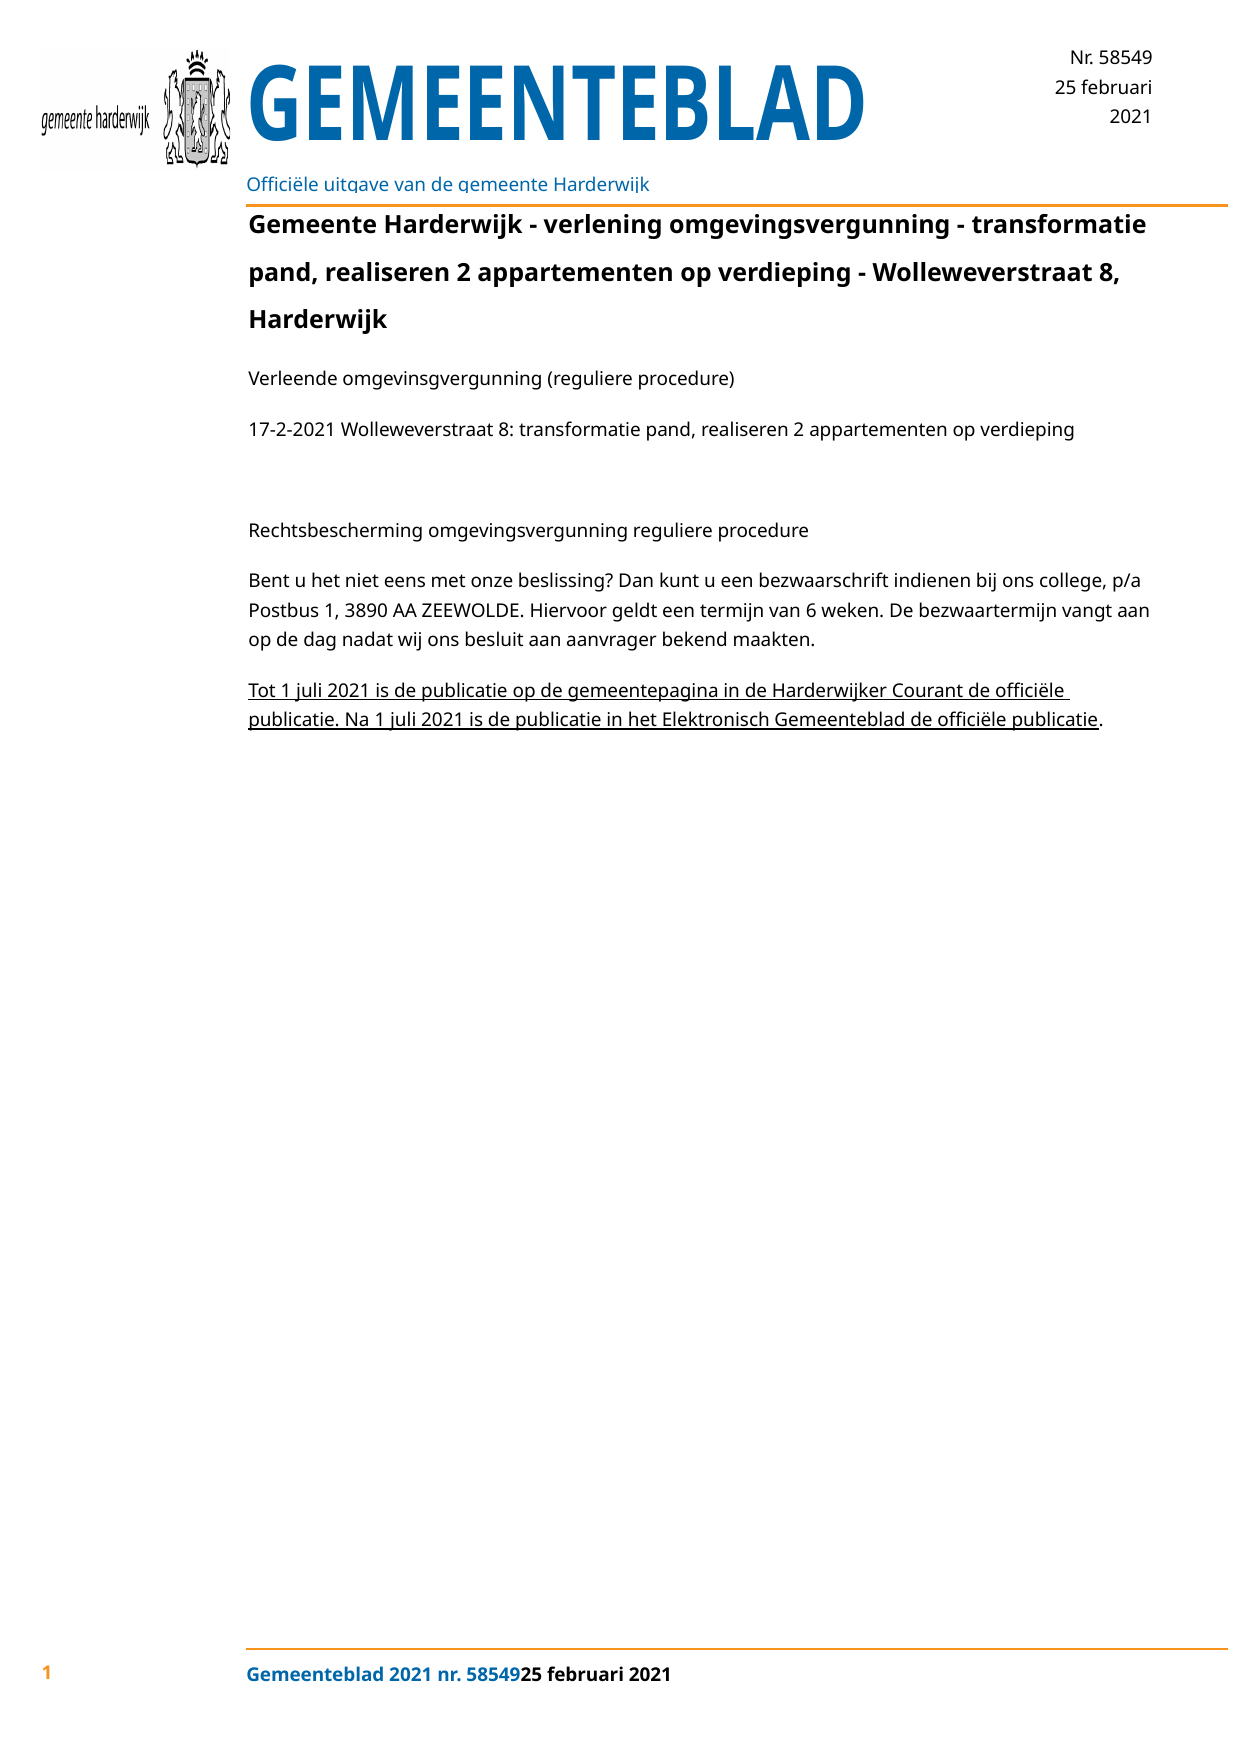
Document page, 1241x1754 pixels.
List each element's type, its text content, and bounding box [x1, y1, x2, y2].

text Tot 1 juli 2021 is de publicatie op de gemeentepagina in de Harderwijker Courant de officiële publicatie. Na 1 juli 2021 is de publicatie in het Elektronisch Gemeenteblad de officiële publicatie. [248, 677, 1152, 732]
text Verleende omgevinsgvergunning (reguliere procedure) [248, 366, 1152, 391]
text Rechtsbescherming omgevingsvergunning reguliere procedure [248, 517, 1152, 542]
text Gemeente Harderwijk - verlening omgevingsvergunning - transformatie pand, realiseren 2 appartementen op verdieping - Wolleweverstraat 8, Harderwijk [248, 207, 1152, 336]
text 17-2-2021 Wolleweverstraat 8: transformatie pand, realiseren 2 appartementen op verdieping [248, 416, 1152, 442]
text Bent u het niet eens met onze beslissing? Dan kunt u een bezwaarschrift indienen bij ons college, p/a Postbus 1, 3890 AA ZEEWOLDE. Hiervoor geldt een termijn van 6 weken. De bezwaartermijn vangt aan op de dag nadat wij ons besluit aan aanvrager bekend maakten. [248, 567, 1152, 652]
picture [41, 47, 231, 172]
